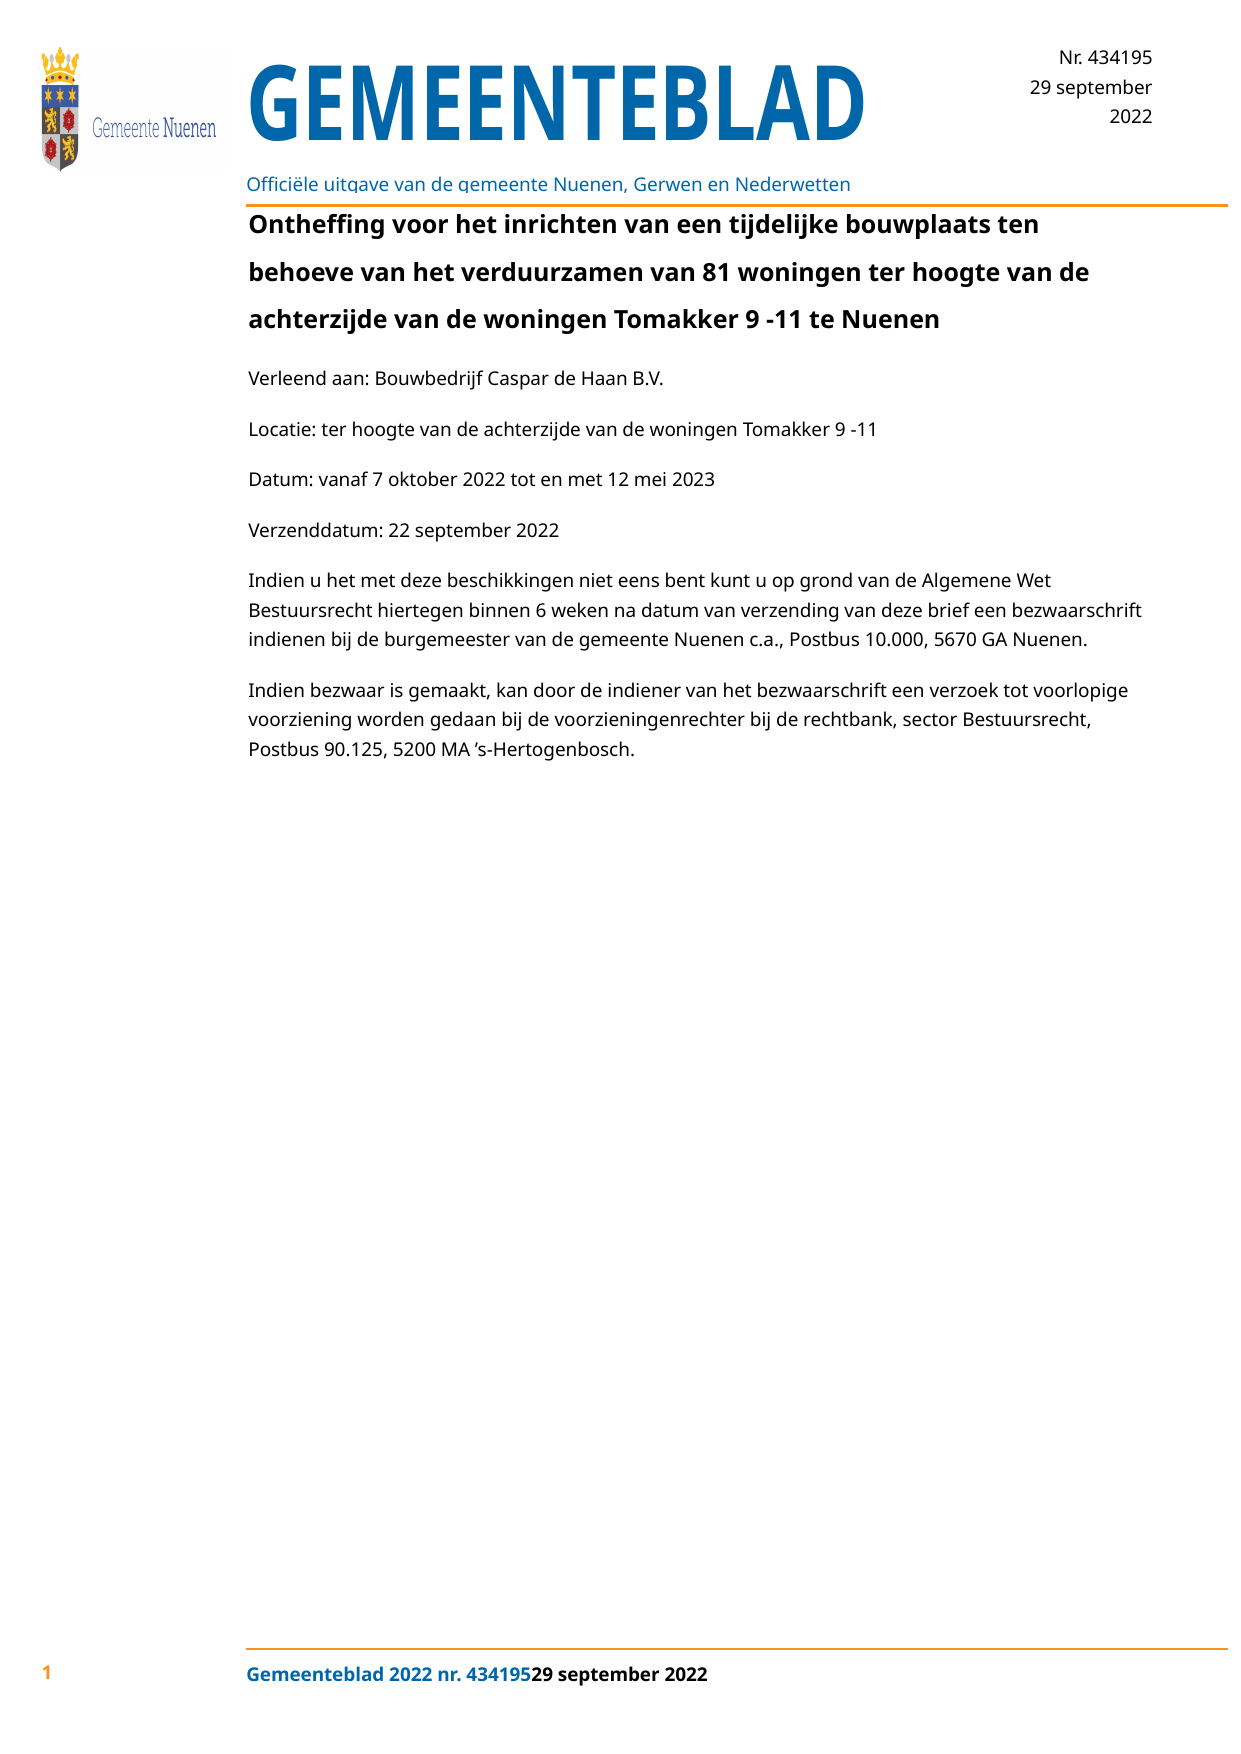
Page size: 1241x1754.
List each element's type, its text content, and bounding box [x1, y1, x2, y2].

text Datum: vanaf 7 oktober 2022 tot en met 12 mei 2023 [248, 466, 1152, 492]
text Indien u het met deze beschikkingen niet eens bent kunt u op grond van de Algemene Wet Bestuursrecht hiertegen binnen 6 weken na datum van verzending van deze brief een bezwaarschrift indienen bij de burgemeester van de gemeente Nuenen c.a., Postbus 10.000, 5670 GA Nuenen. [248, 567, 1152, 652]
text Verzenddatum: 22 september 2022 [248, 517, 1152, 542]
text Ontheffing voor het inrichten van een tijdelijke bouwplaats ten behoeve van het verduurzamen van 81 woningen ter hoogte van de achterzijde van de woningen Tomakker 9 -11 te Nuenen [248, 207, 1152, 336]
picture [41, 47, 231, 172]
text Locatie: ter hoogte van de achterzijde van de woningen Tomakker 9 -11 [248, 416, 1152, 442]
text Indien bezwaar is gemaakt, kan door de indiener van het bezwaarschrift een verzoek tot voorlopige voorziening worden gedaan bij de voorzieningenrechter bij de rechtbank, sector Bestuursrecht, Postbus 90.125, 5200 MA ’s-Hertogenbosch. [248, 677, 1152, 762]
text Verleend aan: Bouwbedrijf Caspar de Haan B.V. [248, 366, 1152, 391]
